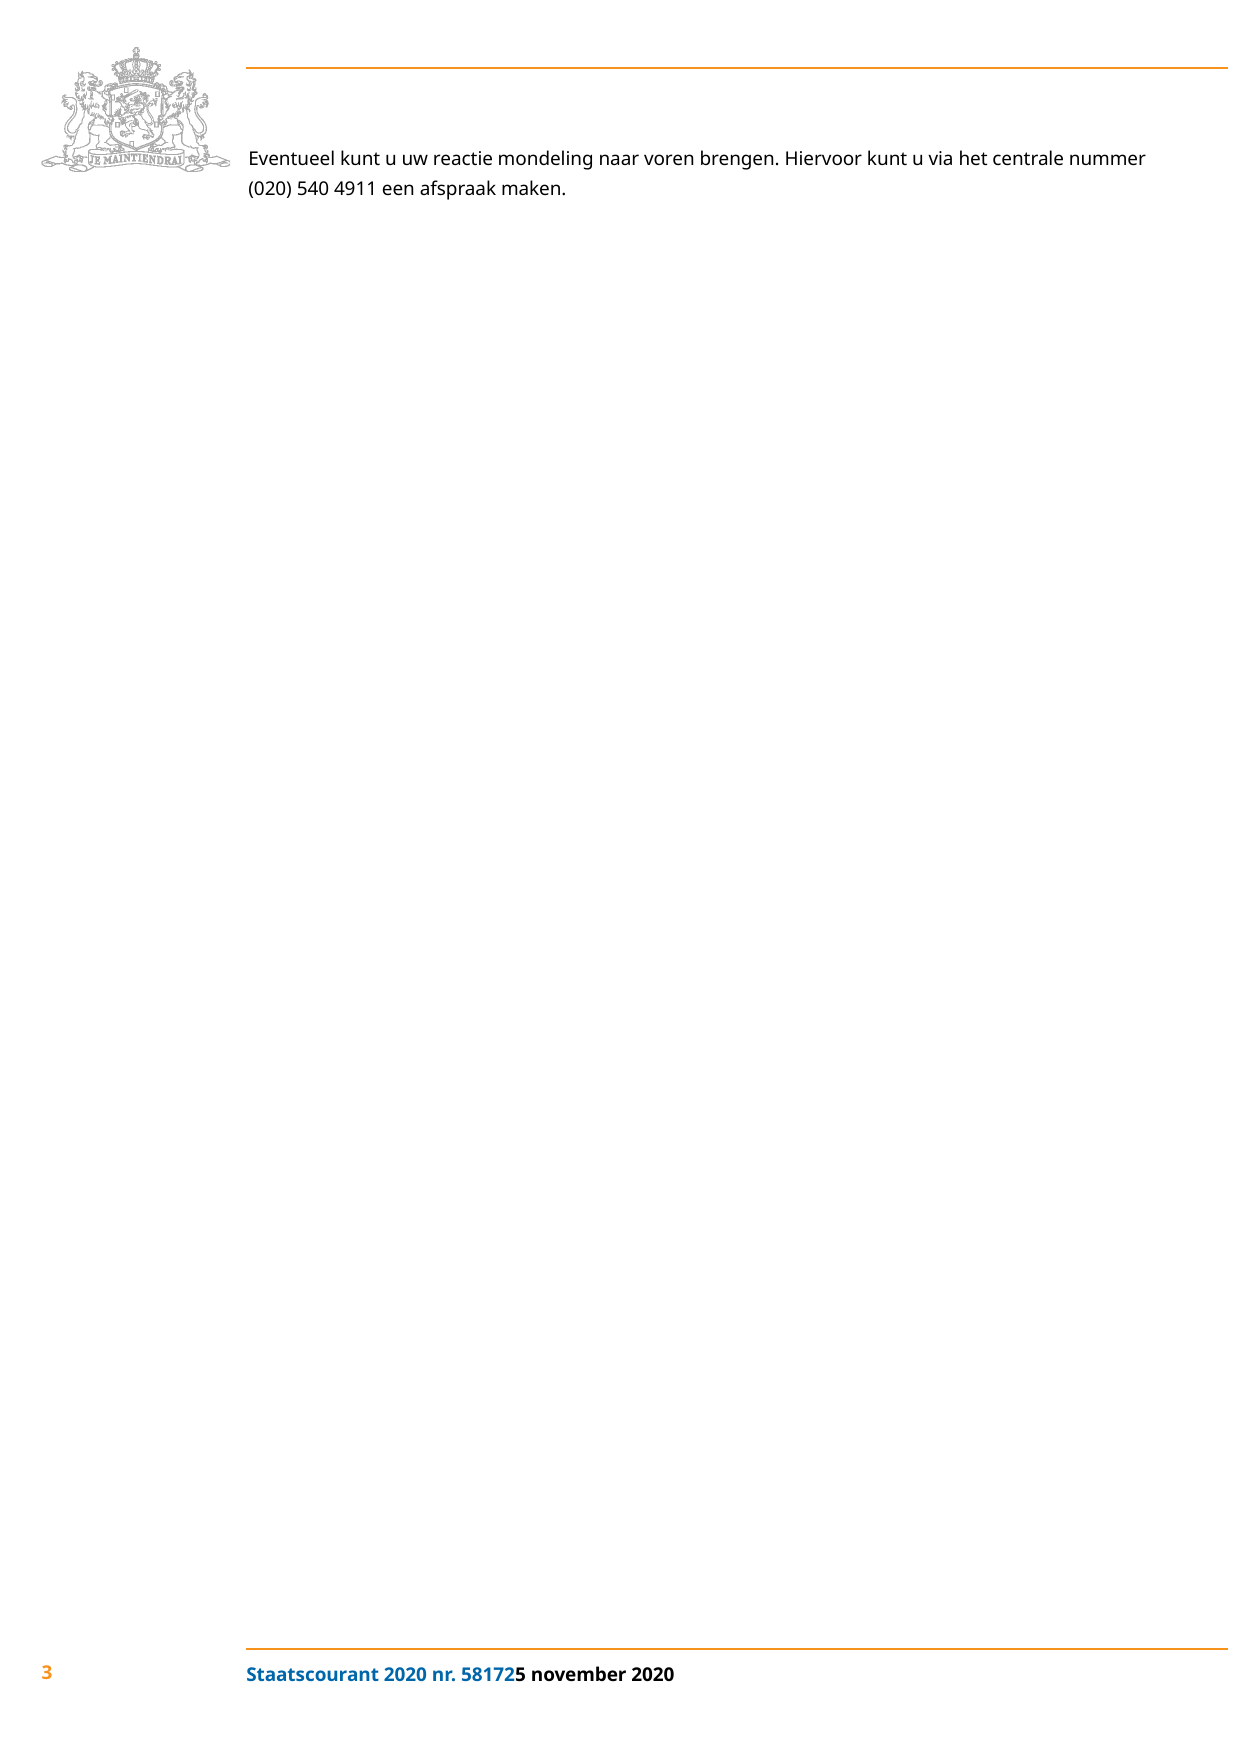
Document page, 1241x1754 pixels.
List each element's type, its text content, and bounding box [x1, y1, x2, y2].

text Eventueel kunt u uw reactie mondeling naar voren brengen. Hiervoor kunt u via het centrale nummer (020) 540 4911 een afspraak maken. [248, 145, 1152, 201]
picture [41, 47, 231, 172]
